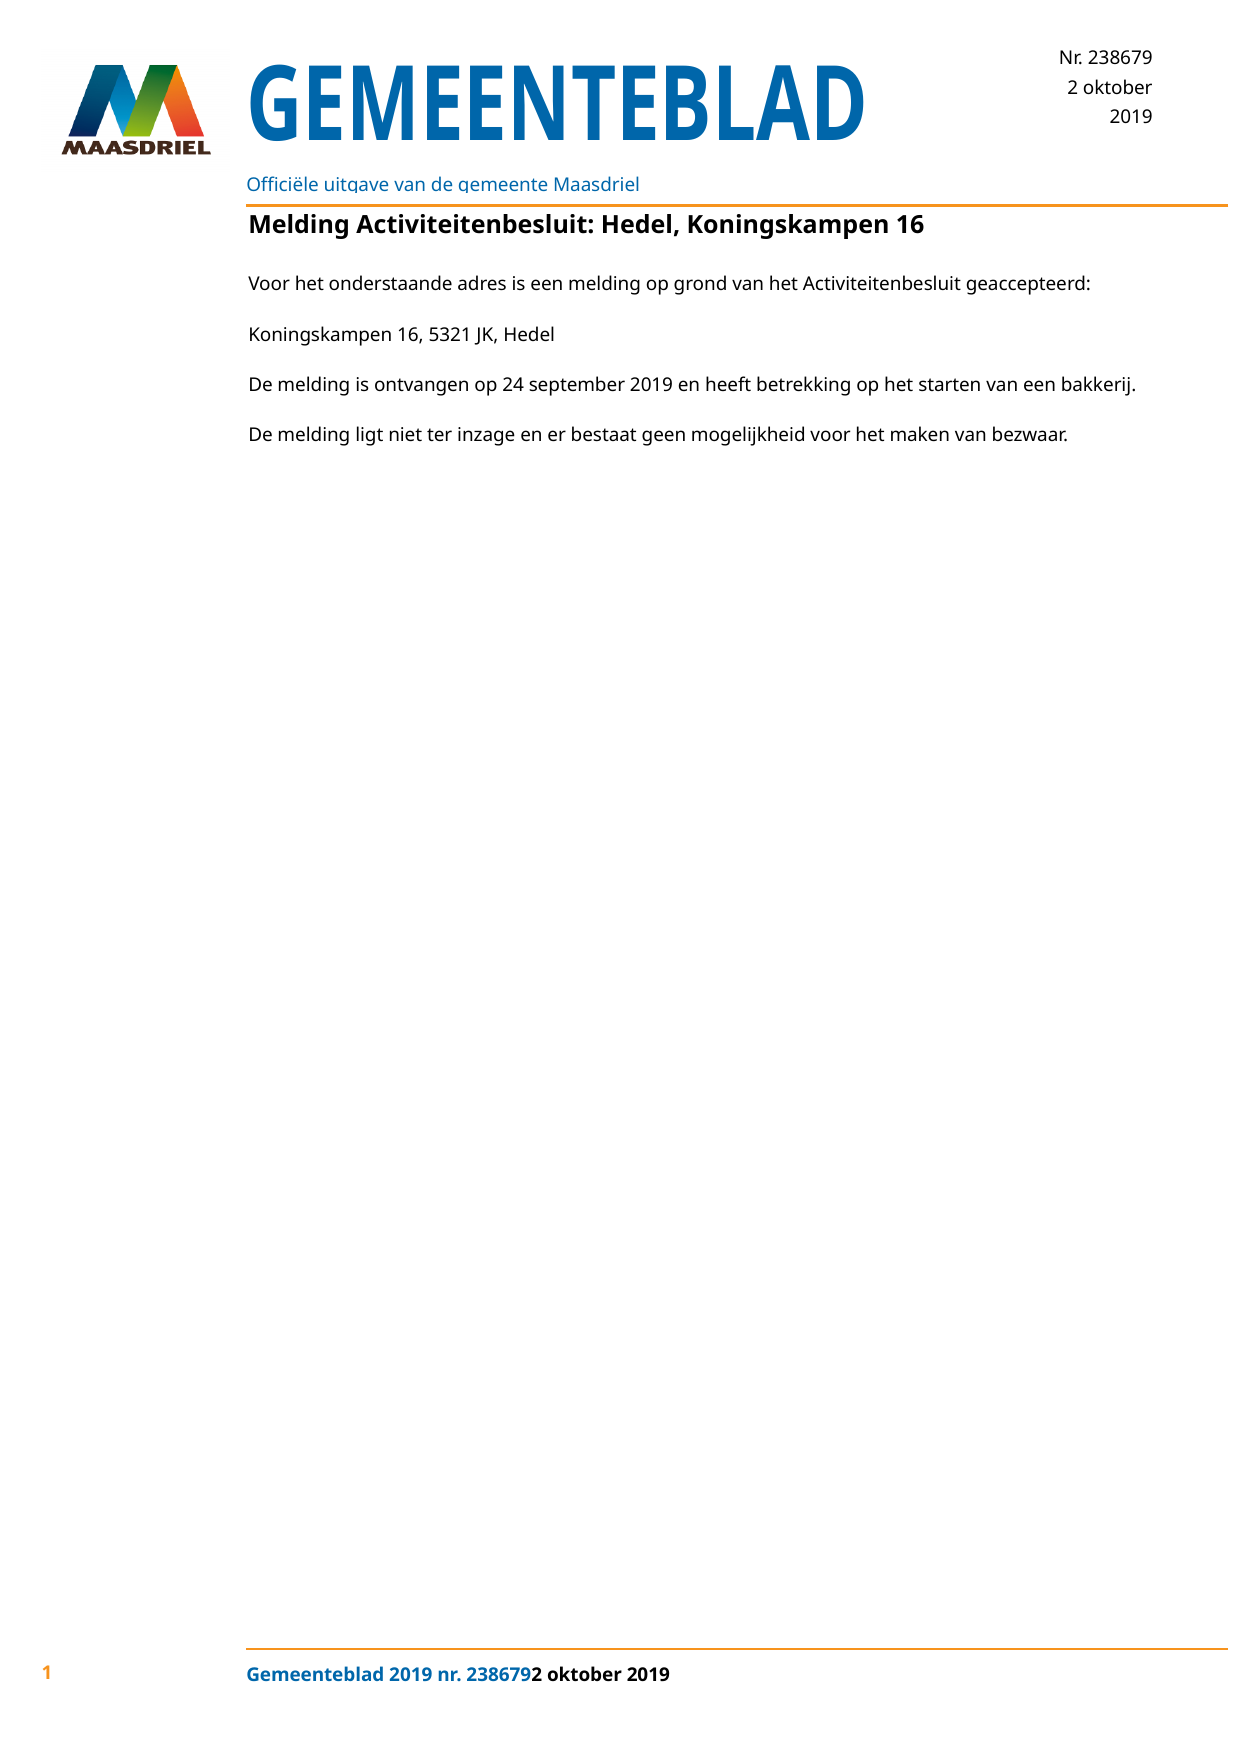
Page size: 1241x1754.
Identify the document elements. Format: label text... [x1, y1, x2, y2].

text De melding ligt niet ter inzage en er bestaat geen mogelijkheid voor het maken van bezwaar. [248, 422, 1152, 447]
text Voor het onderstaande adres is een melding op grond van het Activiteitenbesluit geaccepteerd: [248, 270, 1152, 296]
text Koningskampen 16, 5321 JK, Hedel [248, 321, 1152, 346]
text Melding Activiteitenbesluit: Hedel, Koningskampen 16 [248, 207, 1152, 241]
text De melding is ontvangen op 24 september 2019 en heeft betrekking op het starten van een bakkerij. [248, 371, 1152, 397]
picture [41, 47, 231, 172]
